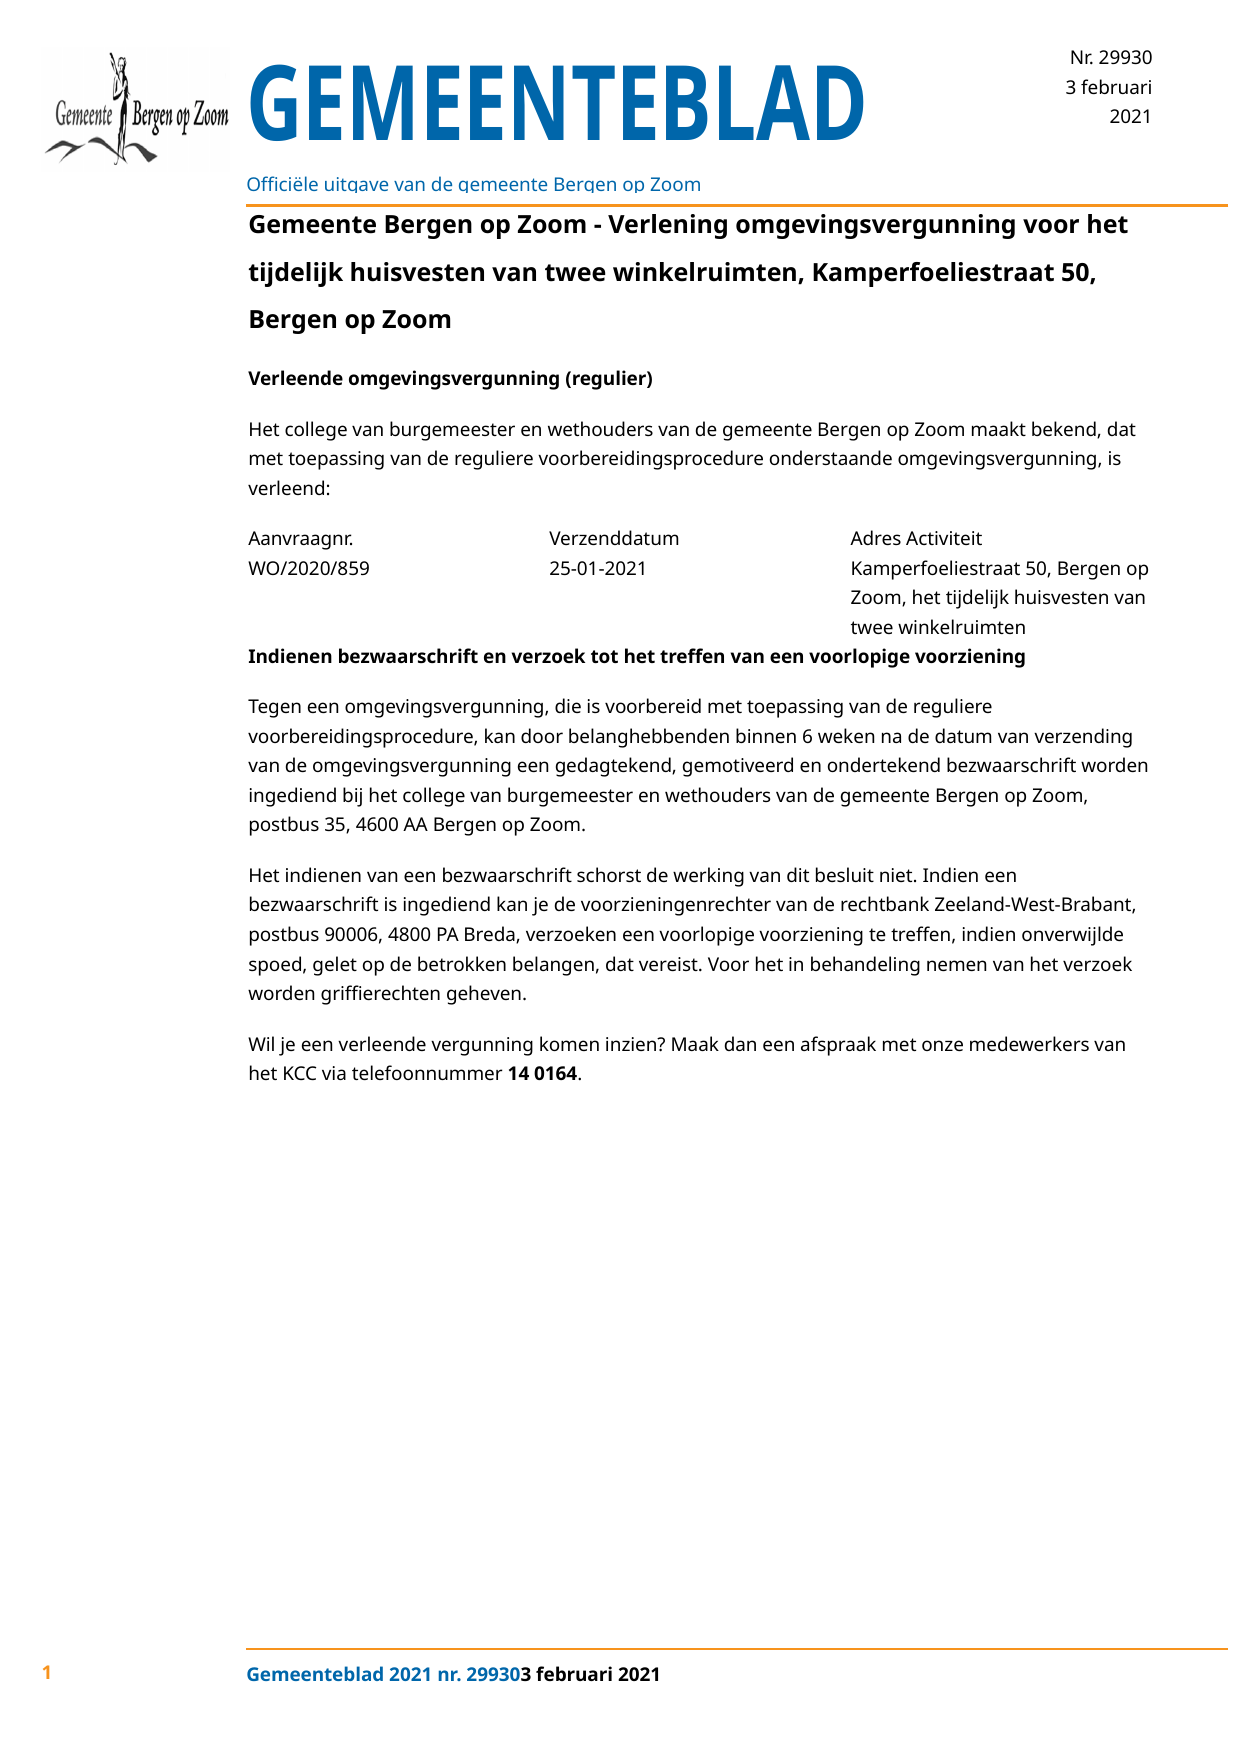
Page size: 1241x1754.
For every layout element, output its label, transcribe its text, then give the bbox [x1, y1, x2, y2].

text Het college van burgemeester en wethouders van de gemeente Bergen op Zoom maakt bekend, dat met toepassing van de reguliere voorbereidingsprocedure onderstaande omgevingsvergunning, is verleend: [248, 416, 1152, 501]
table_header Kamperfoeliestraat 50, Bergen op Zoom, het tijdelijk huisvesten van twee winkelruimten [850, 555, 1152, 639]
text Indienen bezwaarschrift en verzoek tot het treffen van een voorlopige voorziening [248, 643, 1152, 668]
picture [41, 47, 231, 172]
table_header WO/2020/859 [248, 555, 549, 639]
text Het indienen van een bezwaarschrift schorst de werking van dit besluit niet. Indien een bezwaarschrift is ingediend kan je de voorzieningenrechter van de rechtbank Zeeland-West-Brabant, postbus 90006, 4800 PA Breda, verzoeken een voorlopige voorziening te treffen, indien onverwijlde spoed, gelet op de betrokken belangen, dat vereist. Voor het in behandeling nemen van het verzoek worden griffierechten geheven. [248, 862, 1152, 1006]
table_header Verzenddatum [549, 526, 850, 551]
table_header Adres Activiteit [850, 526, 1152, 551]
table_header Aanvraagnr. [248, 526, 549, 551]
table_header 25-01-2021 [549, 555, 850, 639]
text Gemeente Bergen op Zoom - Verlening omgevingsvergunning voor het tijdelijk huisvesten van twee winkelruimten, Kamperfoeliestraat 50, Bergen op Zoom [248, 207, 1152, 336]
text Wil je een verleende vergunning komen inzien? Maak dan een afspraak met onze medewerkers van het KCC via telefoonnummer 14 0164. [248, 1031, 1152, 1086]
text Verleende omgevingsvergunning (regulier) [248, 366, 1152, 391]
text Tegen een omgevingsvergunning, die is voorbereid met toepassing van de reguliere voorbereidingsprocedure, kan door belanghebbenden binnen 6 weken na de datum van verzending van de omgevingsvergunning een gedagtekend, gemotiveerd en ondertekend bezwaarschrift worden ingediend bij het college van burgemeester en wethouders van de gemeente Bergen op Zoom, postbus 35, 4600 AA Bergen op Zoom. [248, 693, 1152, 837]
